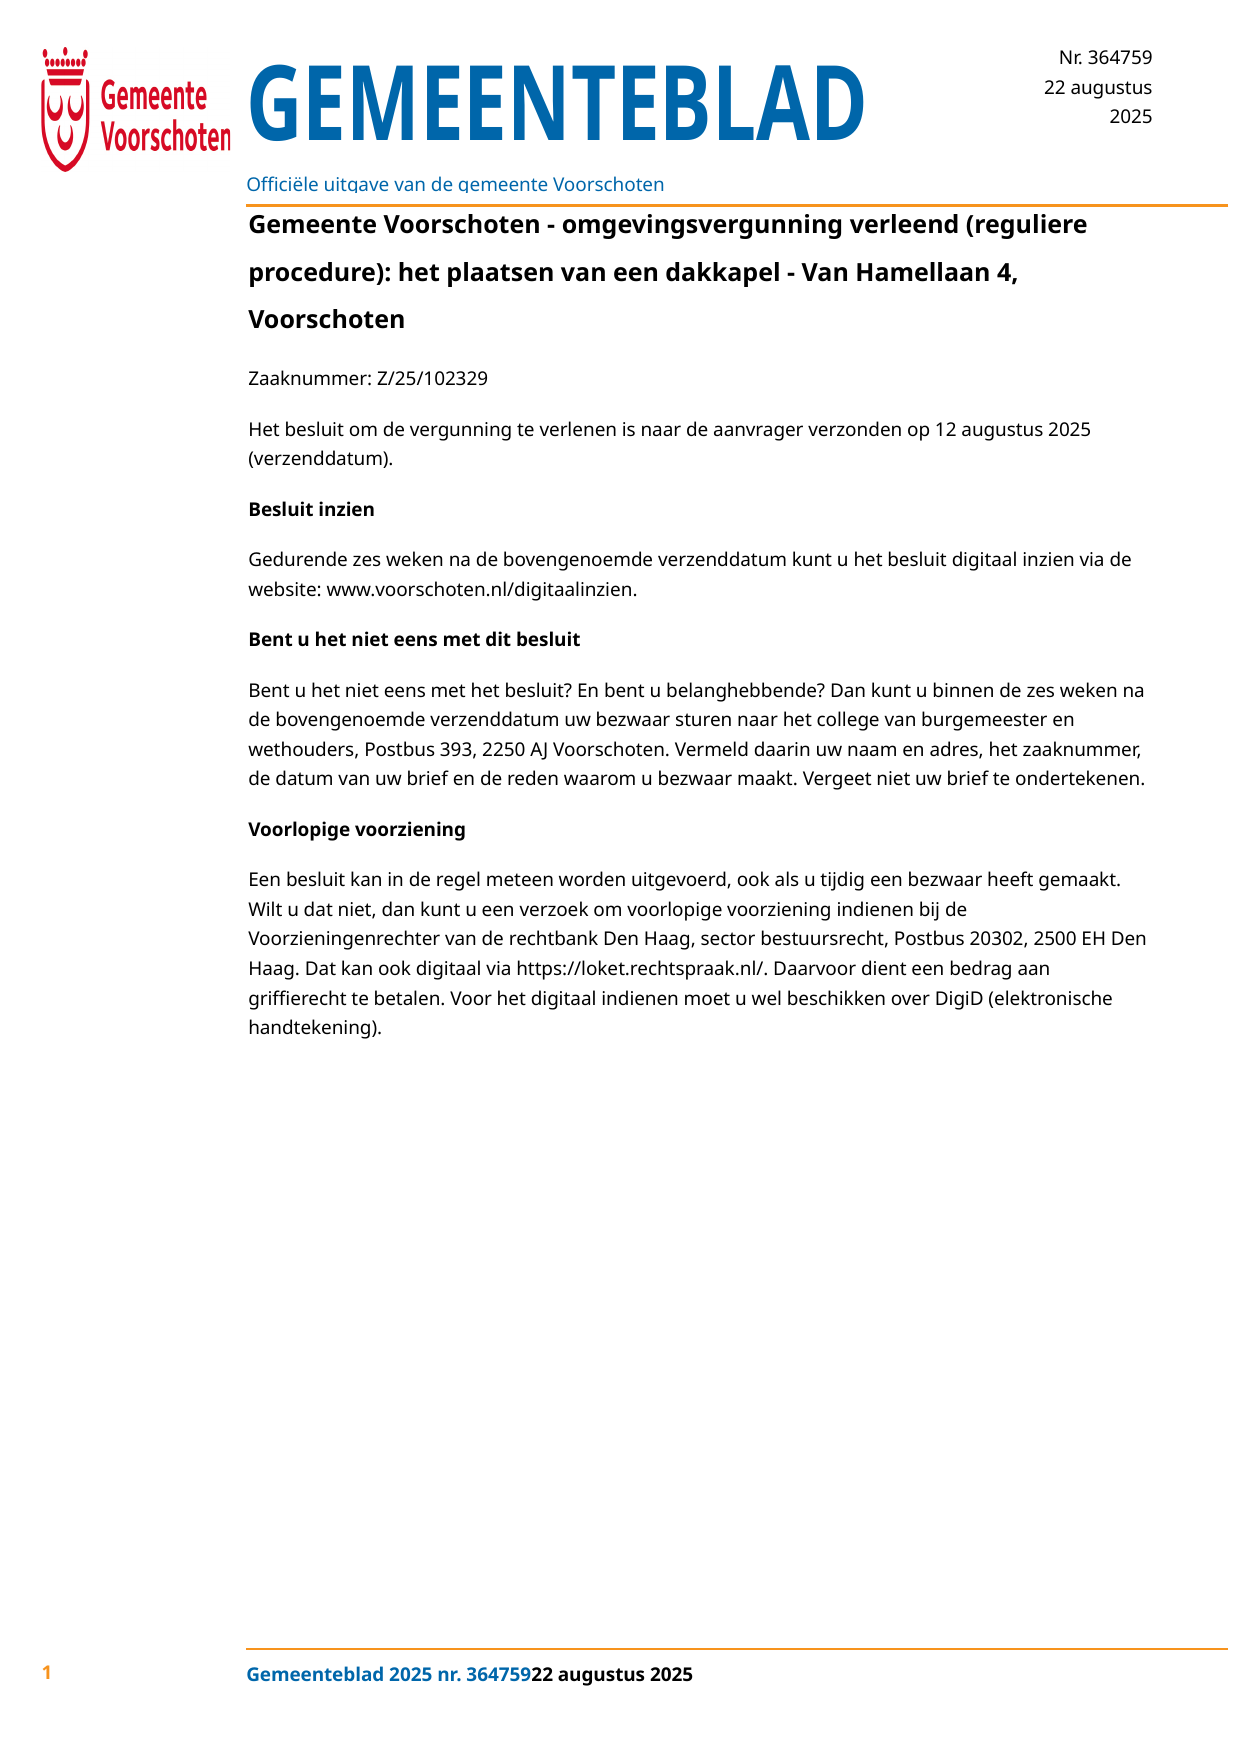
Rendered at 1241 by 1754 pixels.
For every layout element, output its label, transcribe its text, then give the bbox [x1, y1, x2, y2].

text Zaaknummer: Z/25/102329 [248, 366, 1152, 391]
picture [41, 47, 231, 172]
text Bent u het niet eens met dit besluit [248, 626, 1152, 652]
text Voorlopige voorziening [248, 816, 1152, 842]
text Bent u het niet eens met het besluit? En bent u belanghebbende? Dan kunt u binnen de zes weken na de bovengenoemde verzenddatum uw bezwaar sturen naar het college van burgemeester en wethouders, Postbus 393, 2250 AJ Voorschoten. Vermeld daarin uw naam en adres, het zaaknummer, de datum van uw brief en de reden waarom u bezwaar maakt. Vergeet niet uw brief te ondertekenen. [248, 677, 1152, 791]
text Een besluit kan in de regel meteen worden uitgevoerd, ook als u tijdig een bezwaar heeft gemaakt. Wilt u dat niet, dan kunt u een verzoek om voorlopige voorziening indienen bij de Voorzieningenrechter van de rechtbank Den Haag, sector bestuursrecht, Postbus 20302, 2500 EH Den Haag. Dat kan ook digitaal via https://loket.rechtspraak.nl/. Daarvoor dient een bedrag aan griffierecht te betalen. Voor het digitaal indienen moet u wel beschikken over DigiD (elektronische handtekening). [248, 866, 1152, 1040]
text Gedurende zes weken na de bovengenoemde verzenddatum kunt u het besluit digitaal inzien via de website: www.voorschoten.nl/digitaalinzien. [248, 546, 1152, 602]
text Besluit inzien [248, 496, 1152, 522]
text Gemeente Voorschoten - omgevingsvergunning verleend (reguliere procedure): het plaatsen van een dakkapel - Van Hamellaan 4, Voorschoten [248, 207, 1152, 336]
text Het besluit om de vergunning te verlenen is naar de aanvrager verzonden op 12 augustus 2025 (verzenddatum). [248, 416, 1152, 471]
